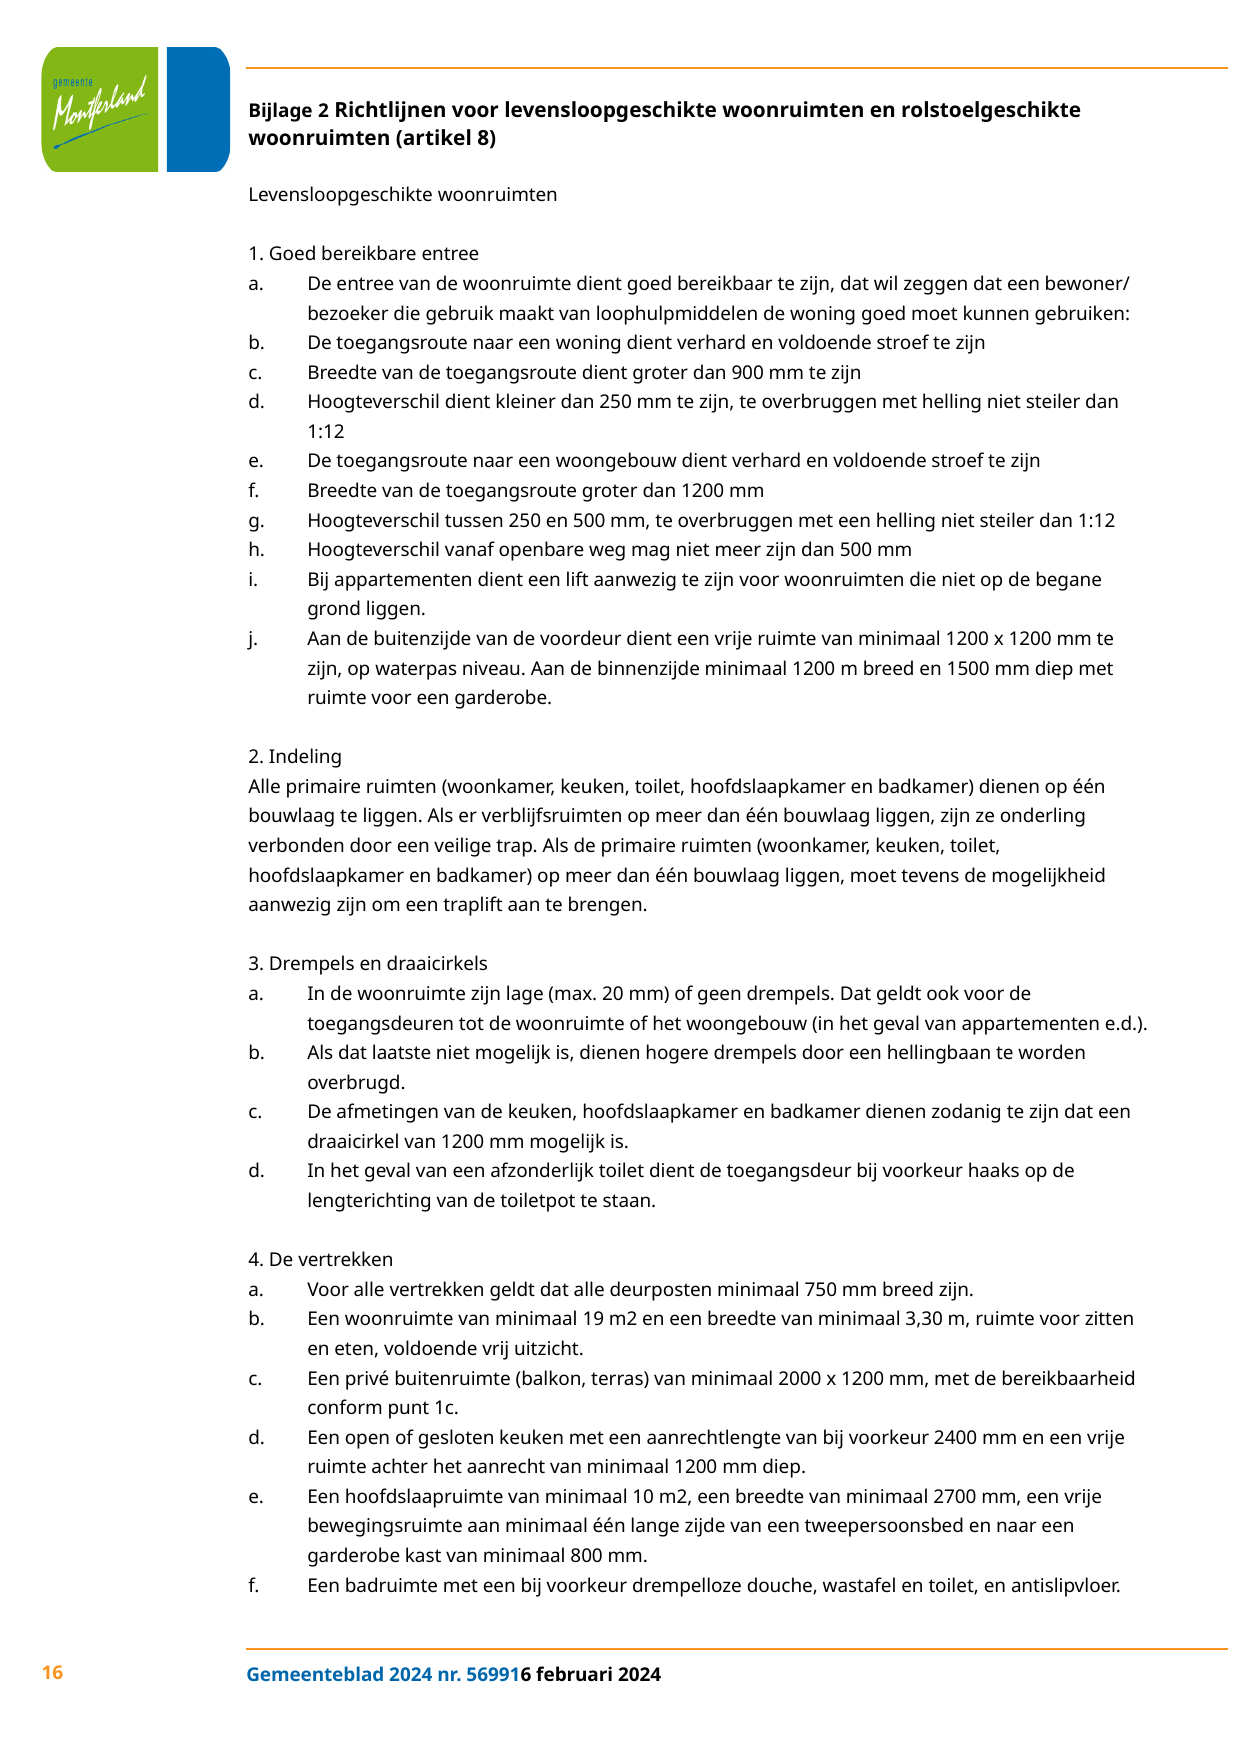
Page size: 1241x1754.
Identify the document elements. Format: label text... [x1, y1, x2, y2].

list Als dat laatste niet mogelijk is, dienen hogere drempels door een hellingbaan te worden overbrugd. [248, 1039, 1152, 1094]
list Hoogteverschil vanaf openbare weg mag niet meer zijn dan 500 mm [248, 536, 1152, 562]
list Hoogteverschil dient kleiner dan 250 mm te zijn, te overbruggen met helling niet steiler dan 1:12 [248, 388, 1152, 444]
list De afmetingen van de keuken, hoofdslaapkamer en badkamer dienen zodanig te zijn dat een draaicirkel van 1200 mm mogelijk is. [248, 1098, 1152, 1154]
list In de woonruimte zijn lage (max. 20 mm) of geen drempels. Dat geldt ook voor de toegangsdeuren tot de woonruimte of het woongebouw (in het geval van appartementen e.d.). [248, 980, 1152, 1035]
picture [41, 47, 231, 172]
list De toegangsroute naar een woning dient verhard en voldoende stroef te zijn [248, 329, 1152, 355]
list Hoogteverschil tussen 250 en 500 mm, te overbruggen met een helling niet steiler dan 1:12 [248, 507, 1152, 532]
list De entree van de woonruimte dient goed bereikbaar te zijn, dat wil zeggen dat een bewoner/ bezoeker die gebruik maakt van loophulpmiddelen de woning goed moet kunnen gebruiken: [248, 270, 1152, 325]
text 2. Indeling [248, 743, 1152, 769]
list Een hoofdslaapruimte van minimaal 10 m2, een breedte van minimaal 2700 mm, een vrije bewegingsruimte aan minimaal één lange zijde van een tweepersoonsbed en naar een garderobe kast van minimaal 800 mm. [248, 1483, 1152, 1568]
list Een open of gesloten keuken met een aanrechtlengte van bij voorkeur 2400 mm en een vrije ruimte achter het aanrecht van minimaal 1200 mm diep. [248, 1424, 1152, 1479]
text 3. Drempels en draaicirkels [248, 951, 1152, 976]
list Een woonruimte van minimaal 19 m2 en een breedte van minimaal 3,30 m, ruimte voor zitten en eten, voldoende vrij uitzicht. [248, 1306, 1152, 1361]
list Een badruimte met een bij voorkeur drempelloze douche, wastafel en toilet, en antislipvloer. [248, 1572, 1152, 1597]
text Levensloopgeschikte woonruimten [248, 181, 1152, 207]
list Een privé buitenruimte (balkon, terras) van minimaal 2000 x 1200 mm, met de bereikbaarheid conform punt 1c. [248, 1365, 1152, 1420]
list Bij appartementen dient een lift aanwezig te zijn voor woonruimten die niet op de begane grond liggen. [248, 566, 1152, 621]
list In het geval van een afzonderlijk toilet dient de toegangsdeur bij voorkeur haaks op de lengterichting van de toiletpot te staan. [248, 1158, 1152, 1213]
list Aan de buitenzijde van de voordeur dient een vrije ruimte van minimaal 1200 x 1200 mm te zijn, op waterpas niveau. Aan de binnenzijde minimaal 1200 m breed en 1500 mm diep met ruimte voor een garderobe. [248, 625, 1152, 710]
text 4. De vertrekken [248, 1246, 1152, 1272]
list Voor alle vertrekken geldt dat alle deurposten minimaal 750 mm breed zijn. [248, 1276, 1152, 1302]
text Alle primaire ruimten (woonkamer, keuken, toilet, hoofdslaapkamer en badkamer) dienen op één bouwlaag te liggen. Als er verblijfsruimten op meer dan één bouwlaag liggen, zijn ze onderling verbonden door een veilige trap. Als de primaire ruimten (woonkamer, keuken, toilet, hoofdslaapkamer en badkamer) op meer dan één bouwlaag liggen, moet tevens de mogelijkheid aanwezig zijn om een traplift aan te brengen. [248, 773, 1152, 917]
text 1. Goed bereikbare entree [248, 241, 1152, 266]
list De toegangsroute naar een woongebouw dient verhard en voldoende stroef te zijn [248, 448, 1152, 473]
list Breedte van de toegangsroute groter dan 1200 mm [248, 477, 1152, 503]
list Breedte van de toegangsroute dient groter dan 900 mm te zijn [248, 359, 1152, 384]
text Bijlage 2 Richtlijnen voor levensloopgeschikte woonruimten en rolstoelgeschikte woonruimten (artikel 8) [248, 95, 1152, 152]
